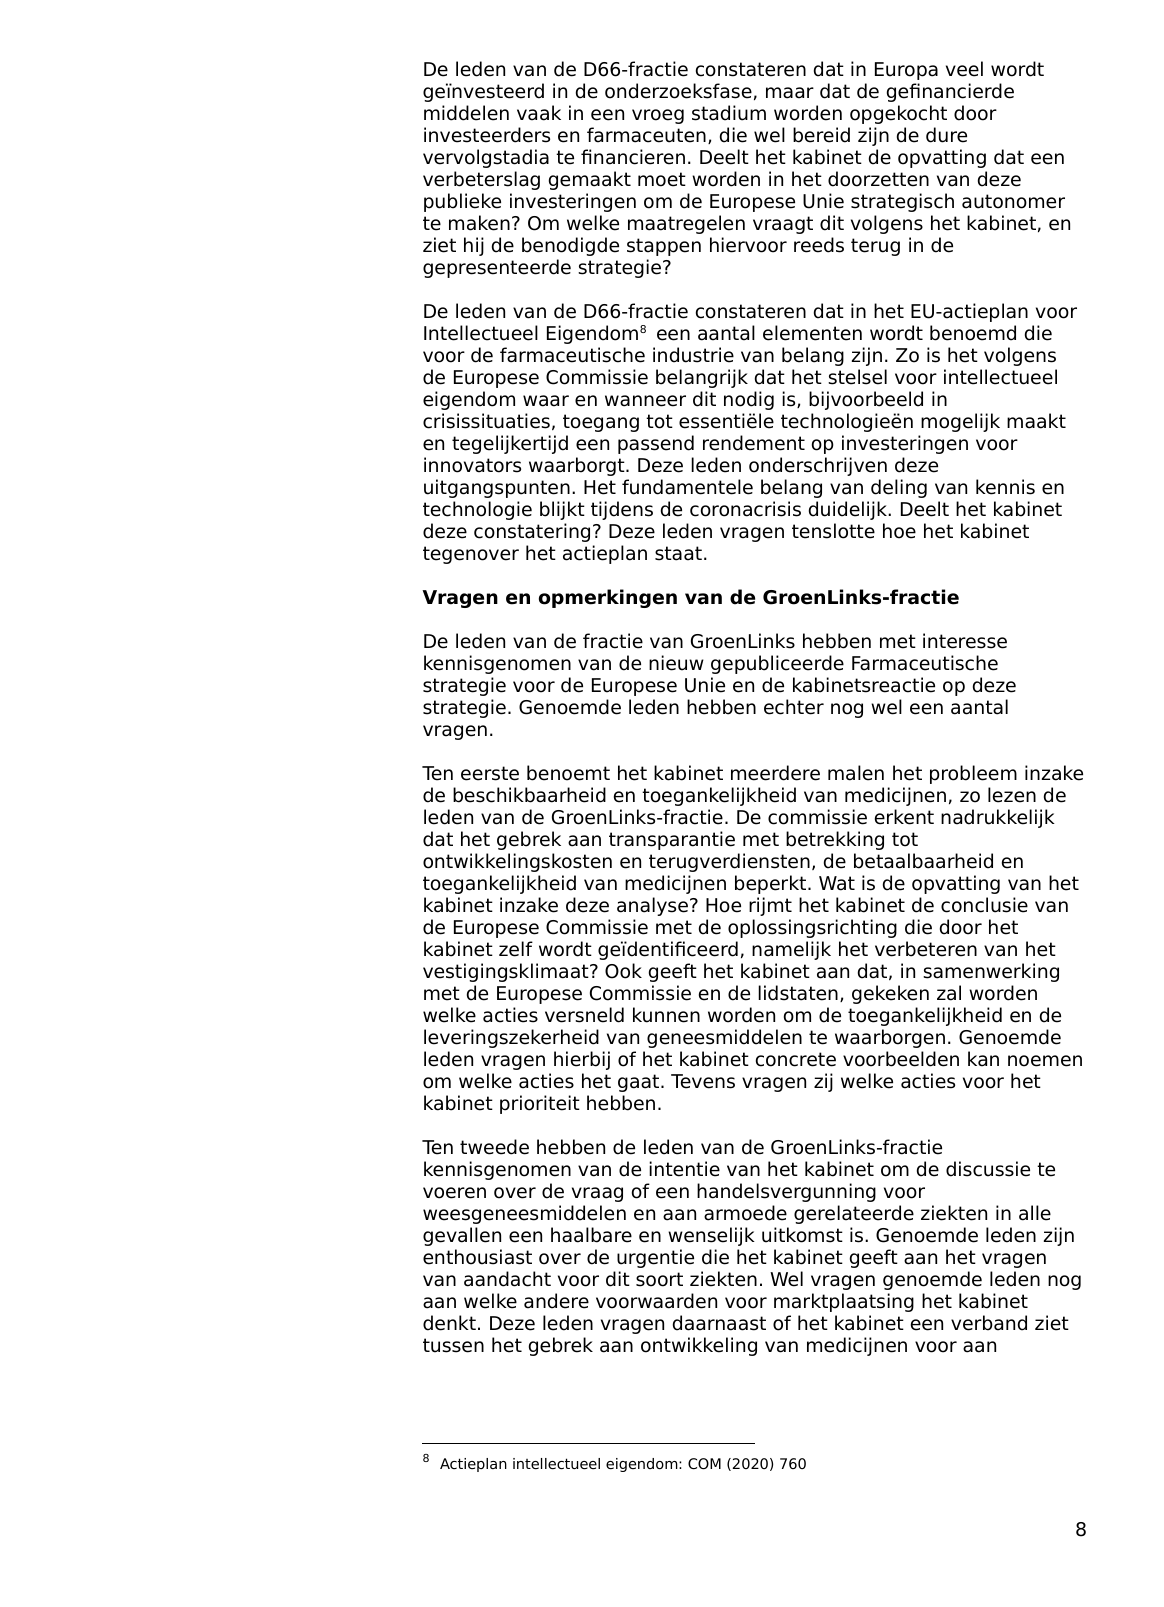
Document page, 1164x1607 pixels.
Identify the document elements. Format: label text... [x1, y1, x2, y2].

text Ten eerste benoemt het kabinet meerdere malen het probleem inzake de beschikbaarheid en toegankelijkheid van medicijnen, zo lezen de leden van de GroenLinks-fractie. De commissie erkent nadrukkelijk dat het gebrek aan transparantie met betrekking tot ontwikkelingskosten en terugverdiensten, de betaalbaarheid en toegankelijkheid van medicijnen beperkt. Wat is de opvatting van het kabinet inzake deze analyse? Hoe rijmt het kabinet de conclusie van de Europese Commissie met de oplossingsrichting die door het kabinet zelf wordt geïdentificeerd, namelijk het verbeteren van het vestigingsklimaat? Ook geeft het kabinet aan dat, in samenwerking met de Europese Commissie en de lidstaten, gekeken zal worden welke acties versneld kunnen worden om de toegankelijkheid en de leveringszekerheid van geneesmiddelen te waarborgen. Genoemde leden vragen hierbij of het kabinet concrete voorbeelden kan noemen om welke acties het gaat. Tevens vragen zij welke acties voor het kabinet prioriteit hebben. [422, 763, 1087, 1115]
text Actieplan intellectueel eigendom: COM (2020) 760 [422, 1452, 1087, 1474]
subtitle Vragen en opmerkingen van de GroenLinks-fractie [422, 587, 1087, 609]
text De leden van de fractie van GroenLinks hebben met interesse kennisgenomen van de nieuw gepubliceerde Farmaceutische strategie voor de Europese Unie en de kabinetsreactie op deze strategie. Genoemde leden hebben echter nog wel een aantal vragen. [422, 631, 1087, 741]
text De leden van de D66-fractie constateren dat in het EU-actieplan voor Intellectueel Eigendom een aantal elementen wordt benoemd die voor de farmaceutische industrie van belang zijn. Zo is het volgens de Europese Commissie belangrijk dat het stelsel voor intellectueel eigendom waar en wanneer dit nodig is, bijvoorbeeld in crisissituaties, toegang tot essentiële technologieën mogelijk maakt en tegelijkertijd een passend rendement op investeringen voor innovators waarborgt. Deze leden onderschrijven deze uitgangspunten. Het fundamentele belang van deling van kennis en technologie blijkt tijdens de coronacrisis duidelijk. Deelt het kabinet deze constatering? Deze leden vragen tenslotte hoe het kabinet tegenover het actieplan staat. [422, 301, 1087, 565]
text De leden van de D66-fractie constateren dat in Europa veel wordt geïnvesteerd in de onderzoeksfase, maar dat de gefinancierde middelen vaak in een vroeg stadium worden opgekocht door investeerders en farmaceuten, die wel bereid zijn de dure vervolgstadia te financieren. Deelt het kabinet de opvatting dat een verbeterslag gemaakt moet worden in het doorzetten van deze publieke investeringen om de Europese Unie strategisch autonomer te maken? Om welke maatregelen vraagt dit volgens het kabinet, en ziet hij de benodigde stappen hiervoor reeds terug in de gepresenteerde strategie? [422, 59, 1087, 279]
text Ten tweede hebben de leden van de GroenLinks-fractie kennisgenomen van de intentie van het kabinet om de discussie te voeren over de vraag of een handelsvergunning voor weesgeneesmiddelen en aan armoede gerelateerde ziekten in alle gevallen een haalbare en wenselijk uitkomst is. Genoemde leden zijn enthousiast over de urgentie die het kabinet geeft aan het vragen van aandacht voor dit soort ziekten. Wel vragen genoemde leden nog aan welke andere voorwaarden voor marktplaatsing het kabinet denkt. Deze leden vragen daarnaast of het kabinet een verband ziet tussen het gebrek aan ontwikkeling van medicijnen voor aan [422, 1137, 1087, 1357]
